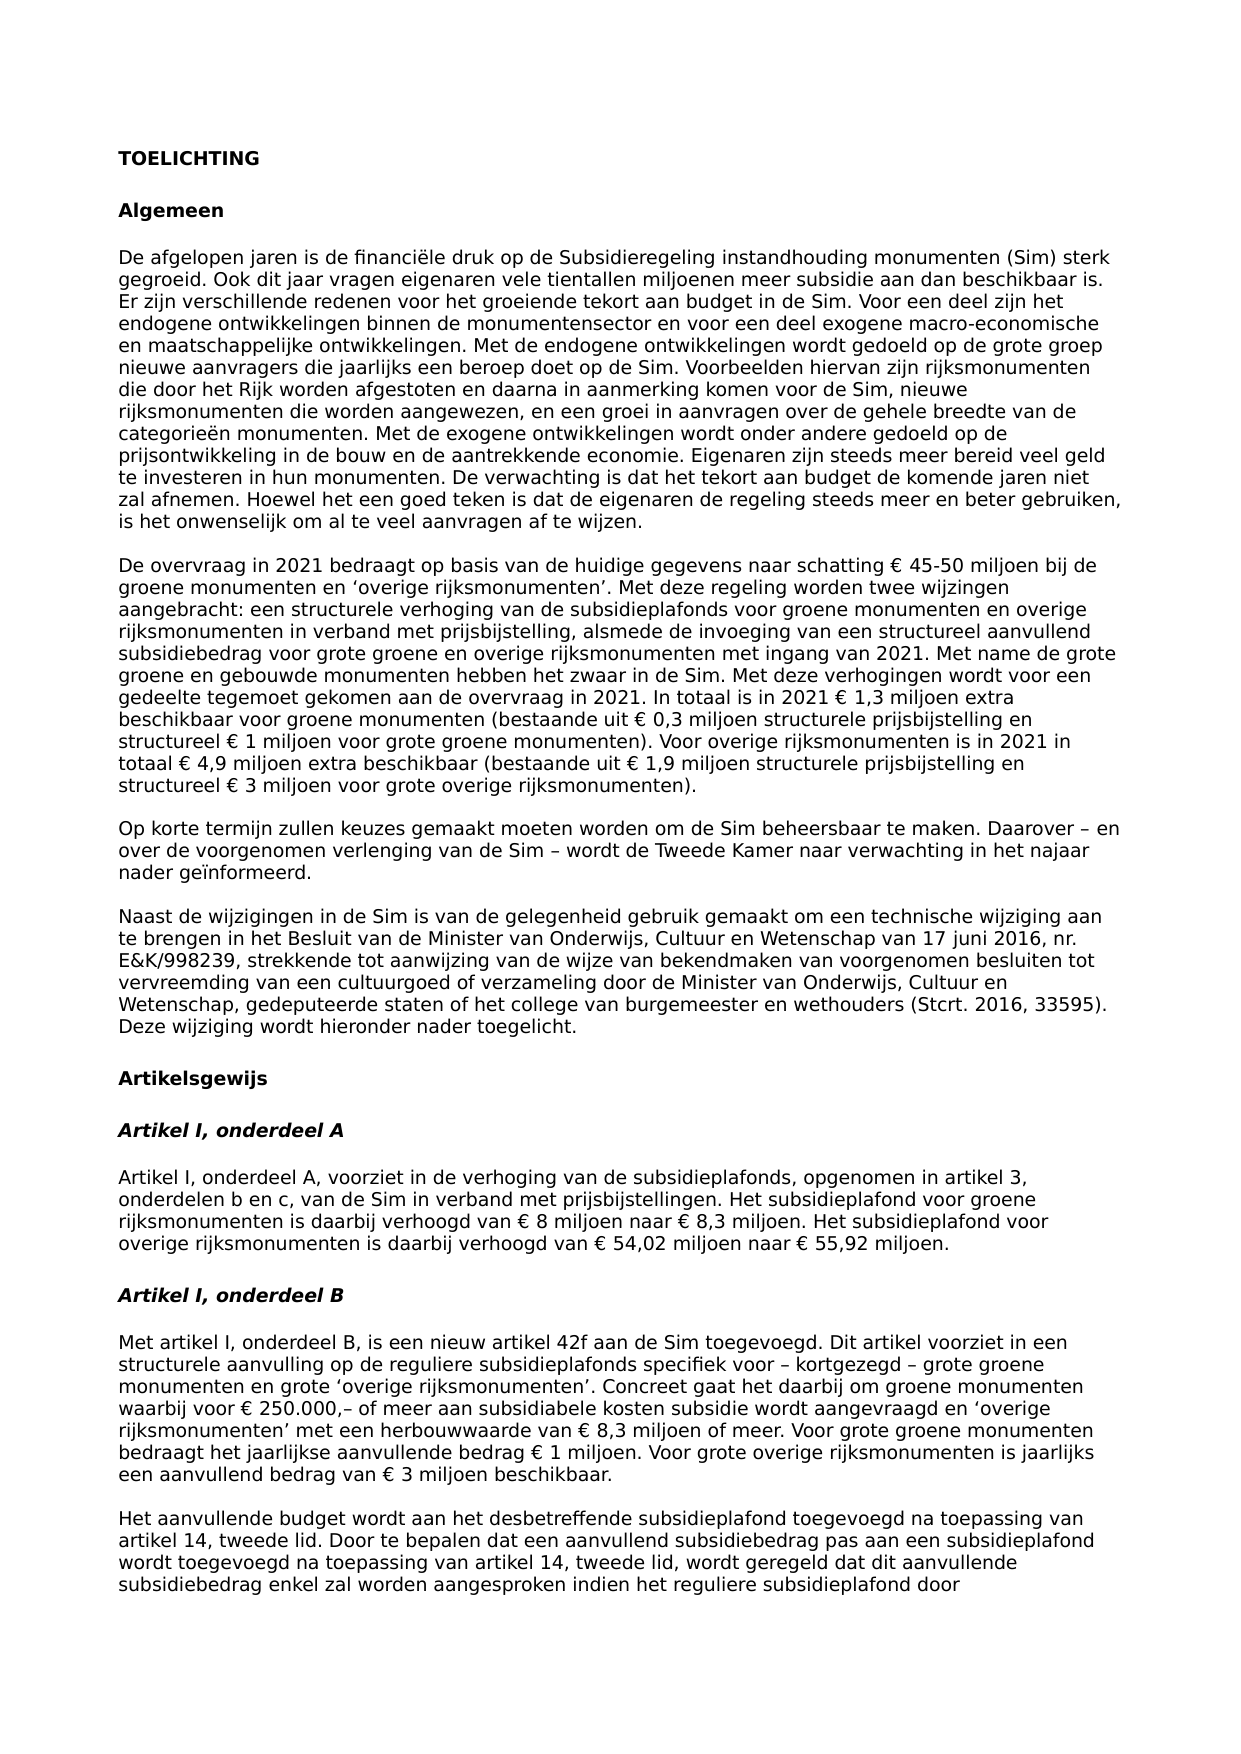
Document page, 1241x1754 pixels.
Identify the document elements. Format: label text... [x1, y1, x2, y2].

subtitle Artikel I, onderdeel B [118, 1285, 1122, 1307]
subtitle TOELICHTING [118, 148, 1122, 170]
subtitle Artikel I, onderdeel A [118, 1120, 1122, 1142]
text De overvraag in 2021 bedraagt op basis van de huidige gegevens naar schatting € 45-50 miljoen bij de groene monumenten en ‘overige rijksmonumenten’. Met deze regeling worden twee wijzingen aangebracht: een structurele verhoging van de subsidieplafonds voor groene monumenten en overige rijksmonumenten in verband met prijsbijstelling, alsmede de invoeging van een structureel aanvullend subsidiebedrag voor grote groene en overige rijksmonumenten met ingang van 2021. Met name de grote groene en gebouwde monumenten hebben het zwaar in de Sim. Met deze verhogingen wordt voor een gedeelte tegemoet gekomen aan de overvraag in 2021. In totaal is in 2021 € 1,3 miljoen extra beschikbaar voor groene monumenten (bestaande uit € 0,3 miljoen structurele prijsbijstelling en structureel € 1 miljoen voor grote groene monumenten). Voor overige rijksmonumenten is in 2021 in totaal € 4,9 miljoen extra beschikbaar (bestaande uit € 1,9 miljoen structurele prijsbijstelling en structureel € 3 miljoen voor grote overige rijksmonumenten). [118, 555, 1122, 796]
text Het aanvullende budget wordt aan het desbetreffende subsidieplafond toegevoegd na toepassing van artikel 14, tweede lid. Door te bepalen dat een aanvullend subsidiebedrag pas aan een subsidieplafond wordt toegevoegd na toepassing van artikel 14, tweede lid, wordt geregeld dat dit aanvullende subsidiebedrag enkel zal worden aangesproken indien het reguliere subsidieplafond door [118, 1508, 1122, 1596]
text Artikel I, onderdeel A, voorziet in de verhoging van de subsidieplafonds, opgenomen in artikel 3, onderdelen b en c, van de Sim in verband met prijsbijstellingen. Het subsidieplafond voor groene rijksmonumenten is daarbij verhoogd van € 8 miljoen naar € 8,3 miljoen. Het subsidieplafond voor overige rijksmonumenten is daarbij verhoogd van € 54,02 miljoen naar € 55,92 miljoen. [118, 1167, 1122, 1255]
subtitle Algemeen [118, 200, 1122, 222]
text De afgelopen jaren is de financiële druk op de Subsidieregeling instandhouding monumenten (Sim) sterk gegroeid. Ook dit jaar vragen eigenaren vele tientallen miljoenen meer subsidie aan dan beschikbaar is. Er zijn verschillende redenen voor het groeiende tekort aan budget in de Sim. Voor een deel zijn het endogene ontwikkelingen binnen de monumentensector en voor een deel exogene macro-economische en maatschappelijke ontwikkelingen. Met de endogene ontwikkelingen wordt gedoeld op de grote groep nieuwe aanvragers die jaarlijks een beroep doet op de Sim. Voorbeelden hiervan zijn rijksmonumenten die door het Rijk worden afgestoten en daarna in aanmerking komen voor de Sim, nieuwe rijksmonumenten die worden aangewezen, en een groei in aanvragen over de gehele breedte van de categorieën monumenten. Met de exogene ontwikkelingen wordt onder andere gedoeld op de prijsontwikkeling in de bouw en de aantrekkende economie. Eigenaren zijn steeds meer bereid veel geld te investeren in hun monumenten. De verwachting is dat het tekort aan budget de komende jaren niet zal afnemen. Hoewel het een goed teken is dat de eigenaren de regeling steeds meer en beter gebruiken, is het onwenselijk om al te veel aanvragen af te wijzen. [118, 247, 1122, 533]
text Op korte termijn zullen keuzes gemaakt moeten worden om de Sim beheersbaar te maken. Daarover – en over de voorgenomen verlenging van de Sim – wordt de Tweede Kamer naar verwachting in het najaar nader geïnformeerd. [118, 818, 1122, 884]
text Met artikel I, onderdeel B, is een nieuw artikel 42f aan de Sim toegevoegd. Dit artikel voorziet in een structurele aanvulling op de reguliere subsidieplafonds specifiek voor – kortgezegd – grote groene monumenten en grote ‘overige rijksmonumenten’. Concreet gaat het daarbij om groene monumenten waarbij voor € 250.000,– of meer aan subsidiabele kosten subsidie wordt aangevraagd en ‘overige rijksmonumenten’ met een herbouwwaarde van € 8,3 miljoen of meer. Voor grote groene monumenten bedraagt het jaarlijkse aanvullende bedrag € 1 miljoen. Voor grote overige rijksmonumenten is jaarlijks een aanvullend bedrag van € 3 miljoen beschikbaar. [118, 1332, 1122, 1486]
subtitle Artikelsgewijs [118, 1068, 1122, 1090]
text Naast de wijzigingen in de Sim is van de gelegenheid gebruik gemaakt om een technische wijziging aan te brengen in het Besluit van de Minister van Onderwijs, Cultuur en Wetenschap van 17 juni 2016, nr. E&K/998239, strekkende tot aanwijzing van de wijze van bekendmaken van voorgenomen besluiten tot vervreemding van een cultuurgoed of verzameling door de Minister van Onderwijs, Cultuur en Wetenschap, gedeputeerde staten of het college van burgemeester en wethouders (Stcrt. 2016, 33595). Deze wijziging wordt hieronder nader toegelicht. [118, 906, 1122, 1038]
